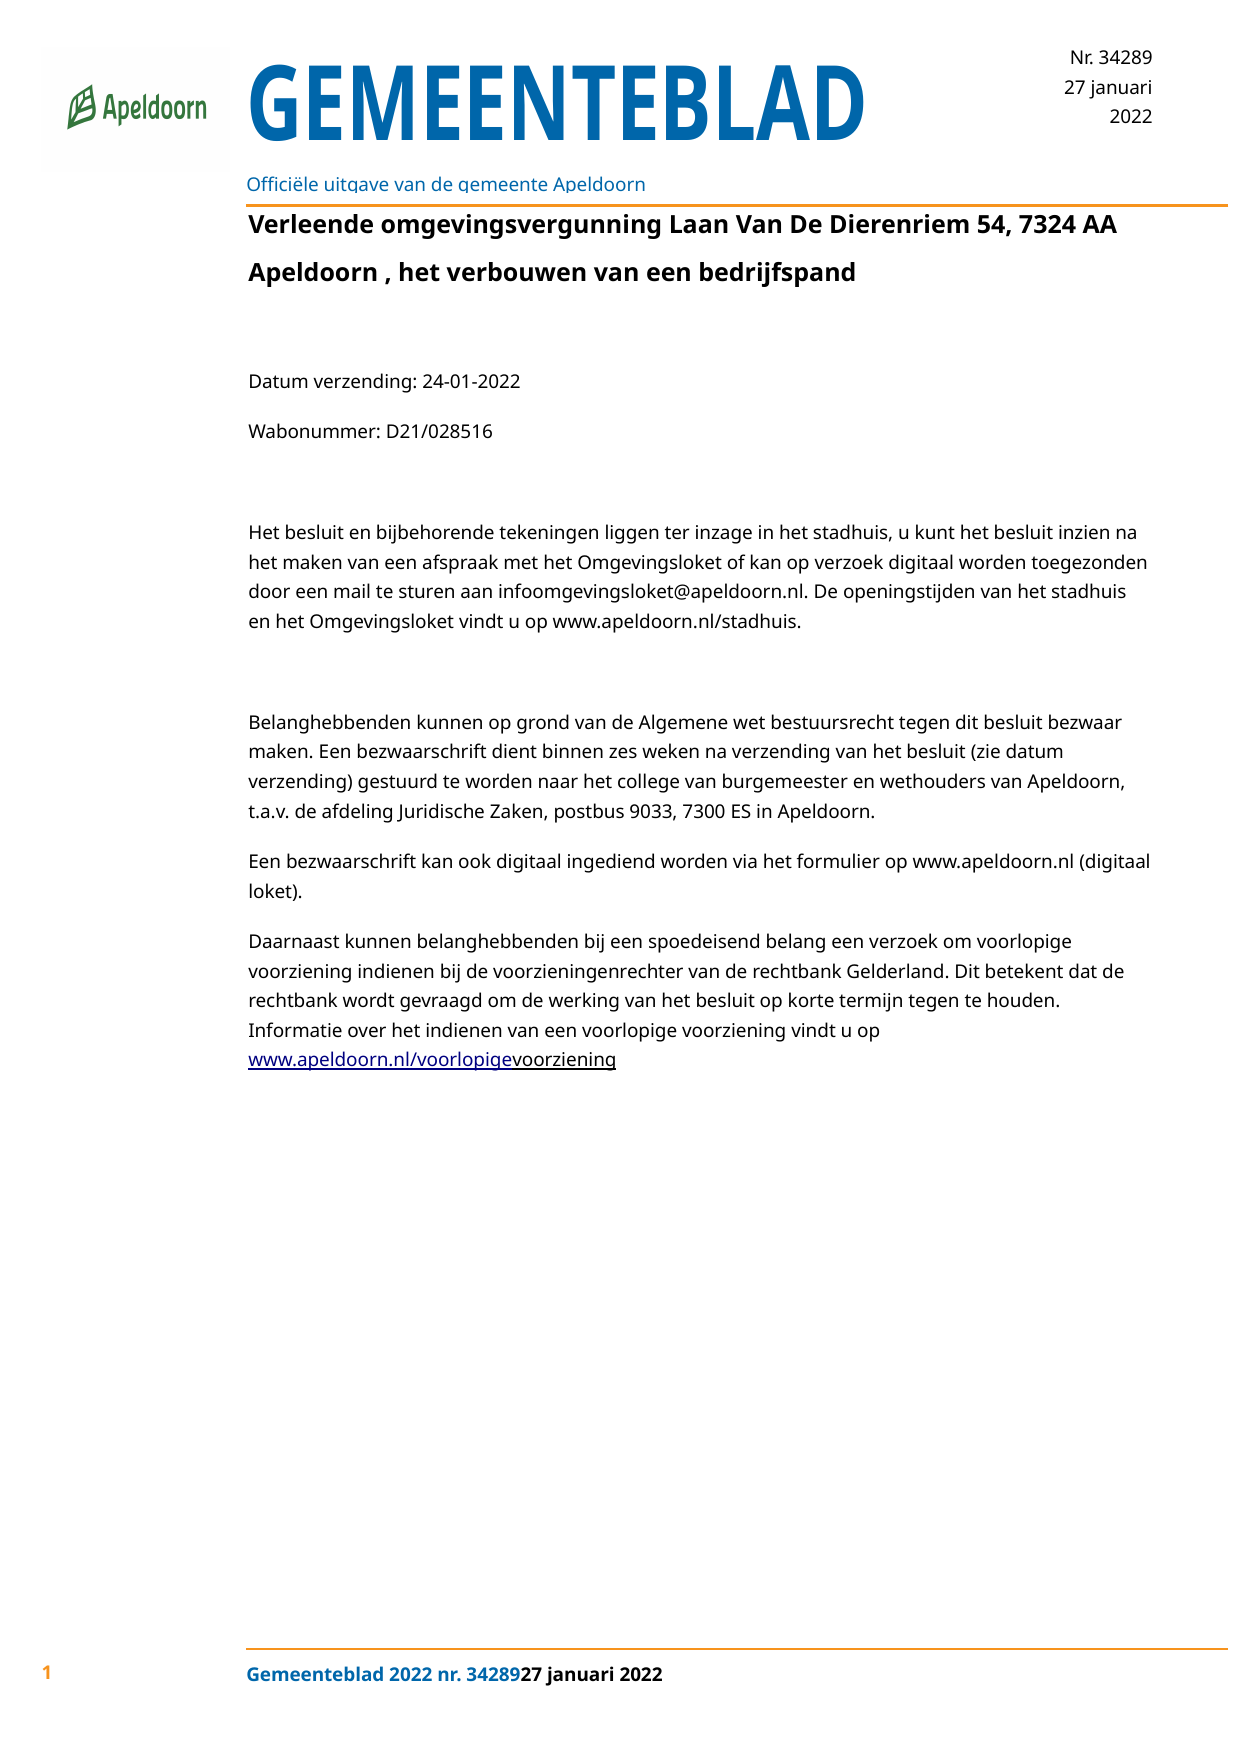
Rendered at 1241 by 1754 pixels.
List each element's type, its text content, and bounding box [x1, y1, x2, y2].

text Verleende omgevingsvergunning Laan Van De Dierenriem 54, 7324 AA Apeldoorn , het verbouwen van een bedrijfspand [248, 207, 1152, 288]
text Het besluit en bijbehorende tekeningen liggen ter inzage in het stadhuis, u kunt het besluit inzien na het maken van een afspraak met het Omgevingsloket of kan op verzoek digitaal worden toegezonden door een mail te sturen aan infoomgevingsloket@apeldoorn.nl. De openingstijden van het stadhuis en het Omgevingsloket vindt u op www.apeldoorn.nl/stadhuis. [248, 519, 1152, 634]
text Een bezwaarschrift kan ook digitaal ingediend worden via het formulier op www.apeldoorn.nl (digitaal loket). [248, 848, 1152, 904]
text Belanghebbenden kunnen op grond van de Algemene wet bestuursrecht tegen dit besluit bezwaar maken. Een bezwaarschrift dient binnen zes weken na verzending van het besluit (zie datum verzending) gestuurd te worden naar het college van burgemeester en wethouders van Apeldoorn, t.a.v. de afdeling Juridische Zaken, postbus 9033, 7300 ES in Apeldoorn. [248, 709, 1152, 824]
picture [41, 47, 231, 172]
text Datum verzending: 24-01-2022 [248, 368, 1152, 394]
text Wabonummer: D21/028516 [248, 419, 1152, 444]
text Daarnaast kunnen belanghebbenden bij een spoedeisend belang een verzoek om voorlopige voorziening indienen bij de voorzieningenrechter van de rechtbank Gelderland. Dit betekent dat de rechtbank wordt gevraagd om de werking van het besluit op korte termijn tegen te houden. Informatie over het indienen van een voorlopige voorziening vindt u op www.apeldoorn.nl/voorlopigevoorziening [248, 928, 1152, 1072]
